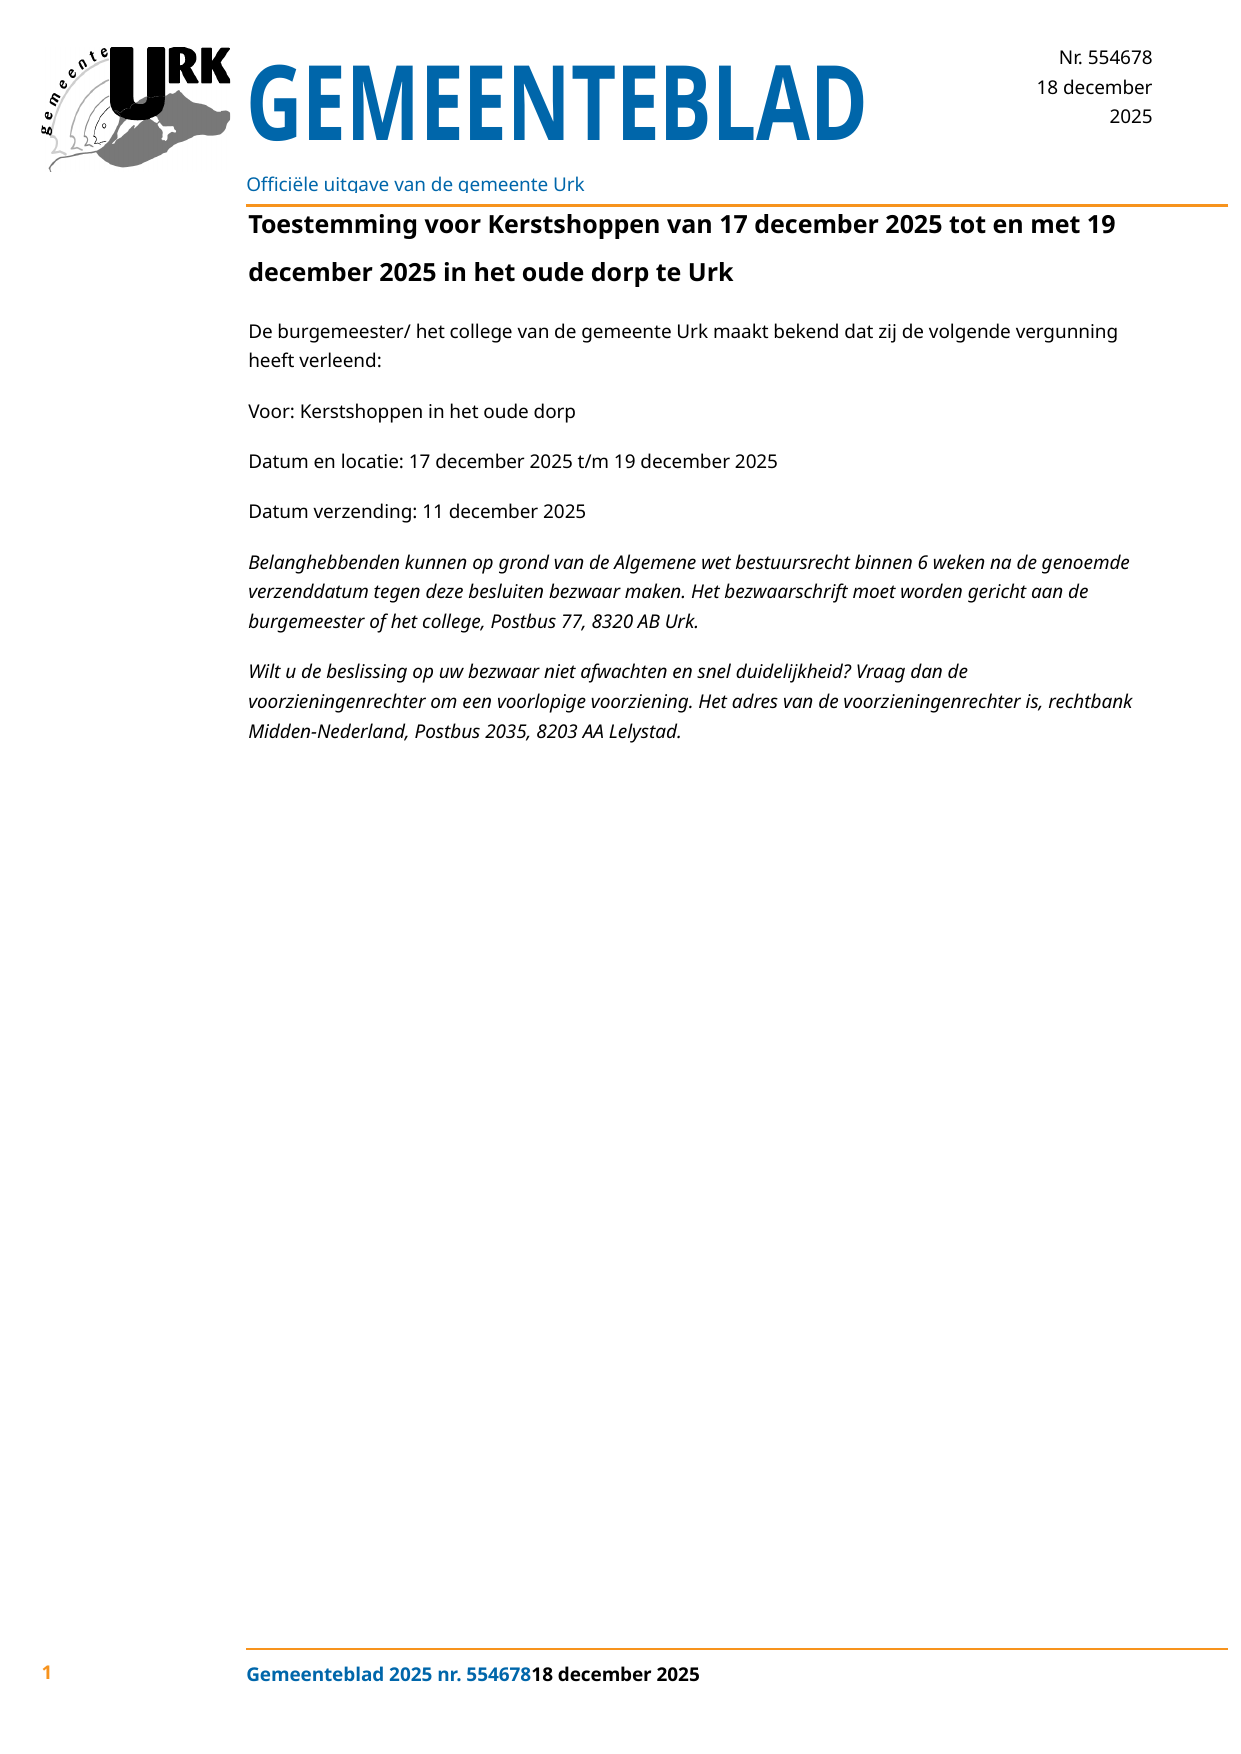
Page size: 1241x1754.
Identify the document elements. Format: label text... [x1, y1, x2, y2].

text Wilt u de beslissing op uw bezwaar niet afwachten en snel duidelijkheid? Vraag dan de voorzieningenrechter om een voorlopige voorziening. Het adres van de voorzieningenrechter is, rechtbank Midden-Nederland, Postbus 2035, 8203 AA Lelystad. [248, 659, 1152, 744]
text Datum verzending: 11 december 2025 [248, 499, 1152, 524]
text Datum en locatie: 17 december 2025 t/m 19 december 2025 [248, 448, 1152, 474]
text Belanghebbenden kunnen op grond van de Algemene wet bestuursrecht binnen 6 weken na de genoemde verzenddatum tegen deze besluiten bezwaar maken. Het bezwaarschrift moet worden gericht aan de burgemeester of het college, Postbus 77, 8320 AB Urk. [248, 549, 1152, 634]
text De burgemeester/ het college van de gemeente Urk maakt bekend dat zij de volgende vergunning heeft verleend: [248, 318, 1152, 373]
text Voor: Kerstshoppen in het oude dorp [248, 398, 1152, 424]
text Toestemming voor Kerstshoppen van 17 december 2025 tot en met 19 december 2025 in het oude dorp te Urk [248, 207, 1152, 288]
picture [41, 47, 231, 172]
